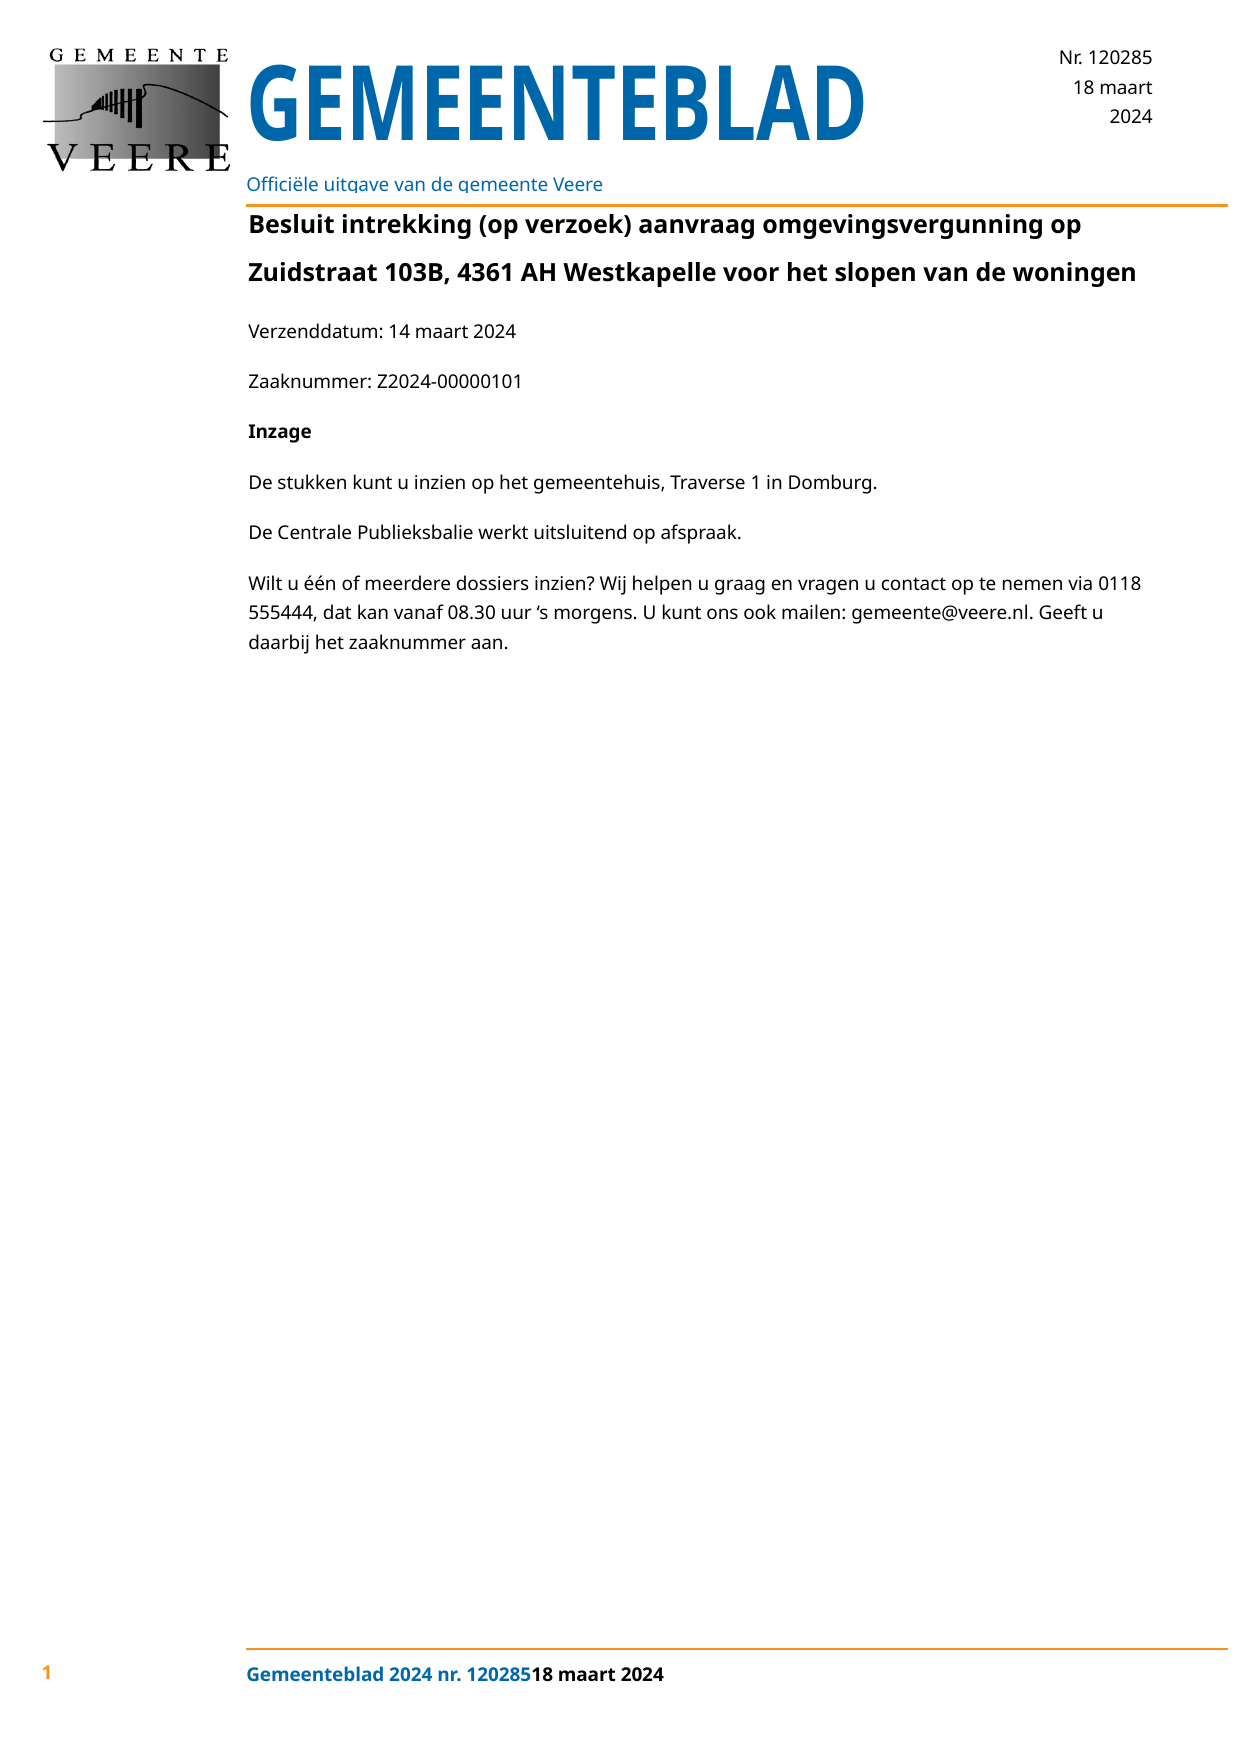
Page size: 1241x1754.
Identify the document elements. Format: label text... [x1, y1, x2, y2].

text Zaaknummer: Z2024-00000101 [248, 368, 1152, 394]
picture [41, 47, 231, 172]
text Wilt u één of meerdere dossiers inzien? Wij helpen u graag en vragen u contact op te nemen via 0118 555444, dat kan vanaf 08.30 uur ‘s morgens. U kunt ons ook mailen: gemeente@veere.nl. Geeft u daarbij het zaaknummer aan. [248, 570, 1152, 655]
text De stukken kunt u inzien op het gemeentehuis, Traverse 1 in Domburg. [248, 469, 1152, 495]
text Verzenddatum: 14 maart 2024 [248, 318, 1152, 344]
text De Centrale Publieksbalie werkt uitsluitend op afspraak. [248, 519, 1152, 545]
text Besluit intrekking (op verzoek) aanvraag omgevingsvergunning op Zuidstraat 103B, 4361 AH Westkapelle voor het slopen van de woningen [248, 207, 1152, 288]
text Inzage [248, 419, 1152, 444]
